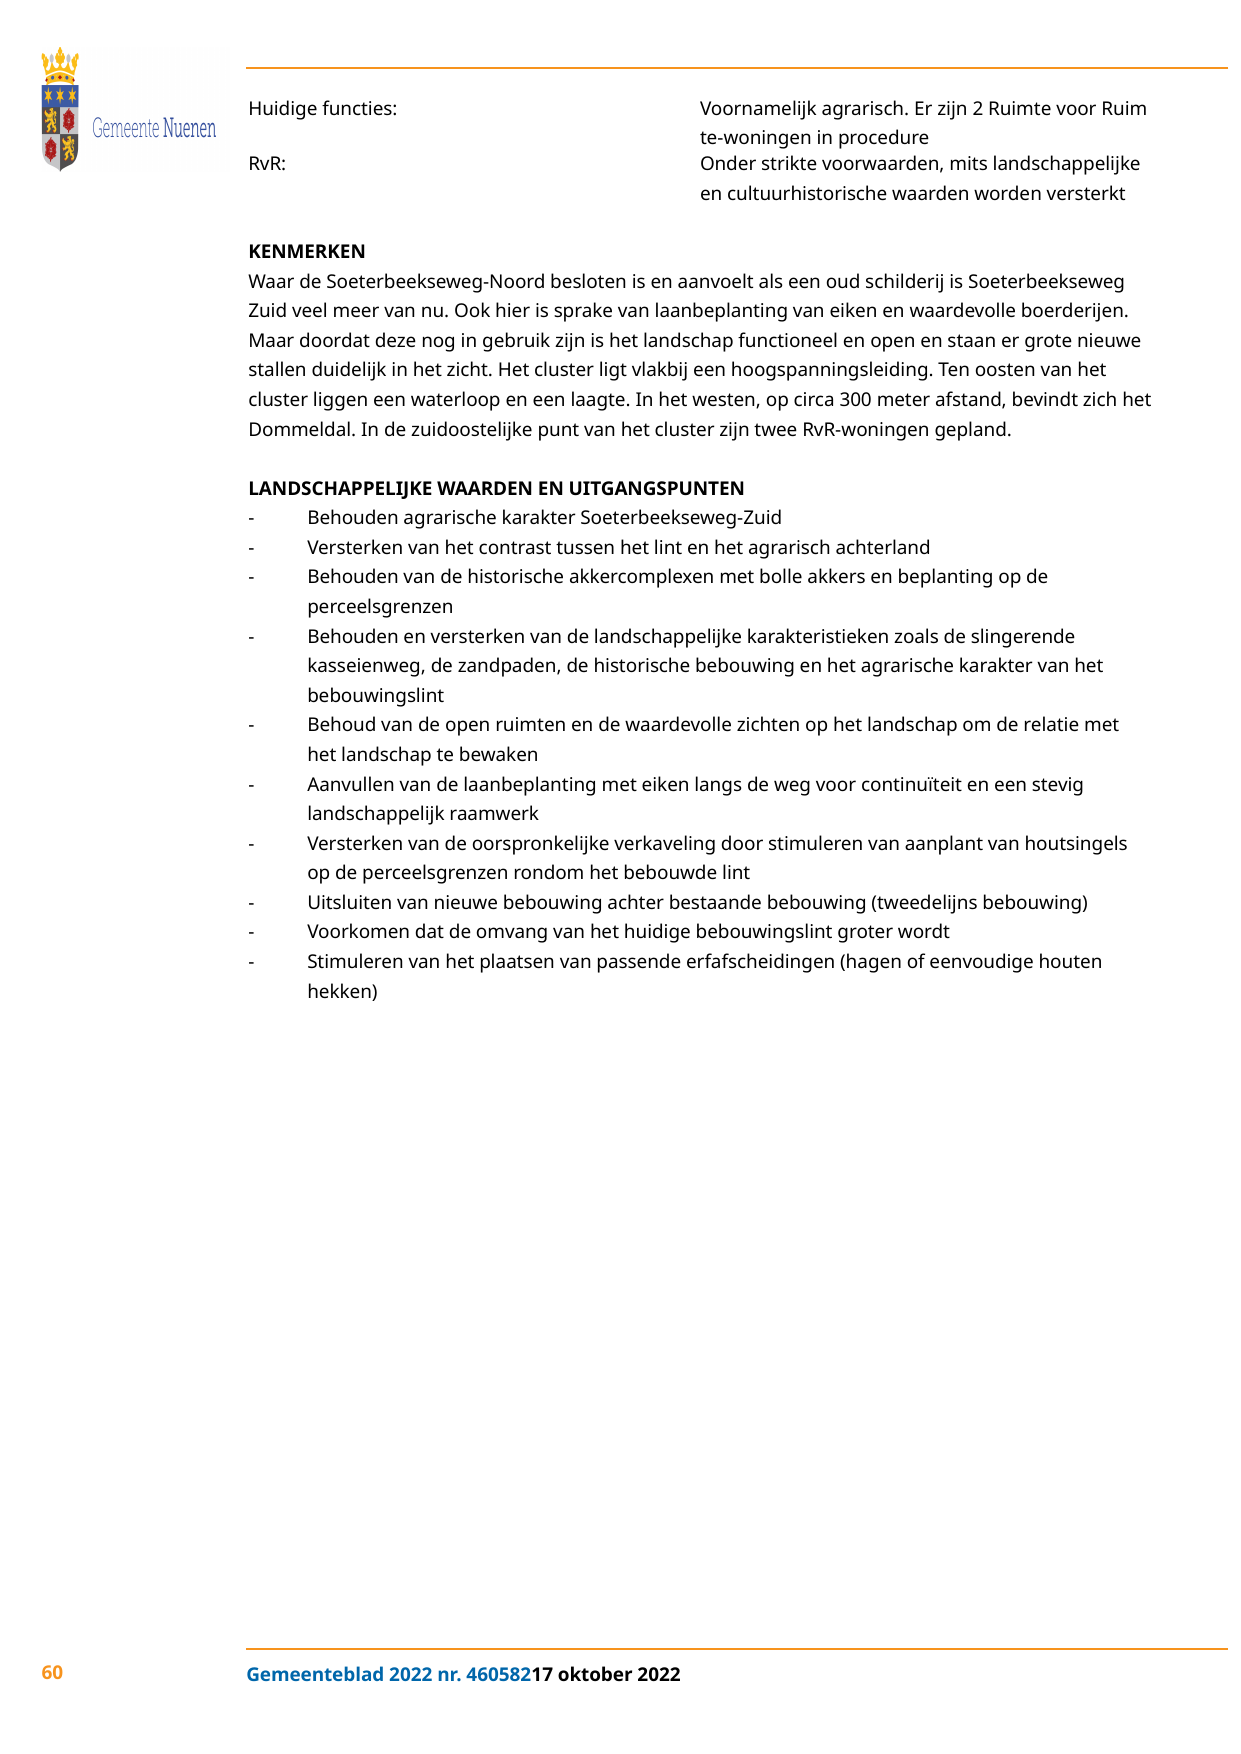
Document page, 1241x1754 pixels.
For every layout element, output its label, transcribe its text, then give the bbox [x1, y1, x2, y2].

table_cell Onder strikte voorwaarden, mits landschappelijke en cultuurhistorische waarden worden versterkt [700, 150, 1152, 205]
list Versterken van het contrast tussen het lint en het agrarisch achterland [248, 534, 1152, 560]
list Behouden en versterken van de landschappelijke karakteristieken zoals de slingerende kasseienweg, de zandpaden, de historische bebouwing en het agrarische karakter van het bebouwingslint [248, 623, 1152, 708]
text KENMERKEN [248, 238, 1152, 264]
list Behouden agrarische karakter Soeterbeekseweg-Zuid [248, 504, 1152, 530]
picture [41, 47, 231, 172]
table_cell RvR: [248, 150, 700, 205]
list Stimuleren van het plaatsen van passende erfafscheidingen (hagen of eenvoudige houten hekken) [248, 948, 1152, 1003]
list Behoud van de open ruimten en de waardevolle zichten op het landschap om de relatie met het landschap te bewaken [248, 712, 1152, 767]
list Versterken van de oorspronkelijke verkaveling door stimuleren van aanplant van houtsingels op de perceelsgrenzen rondom het bebouwde lint [248, 830, 1152, 885]
list Aanvullen van de laanbeplanting met eiken langs de weg voor continuïteit en een stevig landschappelijk raamwerk [248, 771, 1152, 826]
list Uitsluiten van nieuwe bebouwing achter bestaande bebouwing (tweedelijns bebouwing) [248, 889, 1152, 915]
table_cell Voornamelijk agrarisch. Er zijn 2 Ruimte voor Ruimte-woningen in procedure [700, 95, 1152, 150]
text Waar de Soeterbeekseweg-Noord besloten is en aanvoelt als een oud schilderij is Soeterbeekseweg Zuid veel meer van nu. Ook hier is sprake van laanbeplanting van eiken en waardevolle boerderijen. Maar doordat deze nog in gebruik zijn is het landschap functioneel en open en staan er grote nieuwe stallen duidelijk in het zicht. Het cluster ligt vlakbij een hoogspanningsleiding. Ten oosten van het cluster liggen een waterloop en een laagte. In het westen, op circa 300 meter afstand, bevindt zich het Dommeldal. In de zuidoostelijke punt van het cluster zijn twee RvR-woningen gepland. [248, 268, 1152, 441]
list Behouden van de historische akkercomplexen met bolle akkers en beplanting op de perceelsgrenzen [248, 564, 1152, 619]
text LANDSCHAPPELIJKE WAARDEN EN UITGANGSPUNTEN [248, 475, 1152, 501]
list Voorkomen dat de omvang van het huidige bebouwingslint groter wordt [248, 919, 1152, 944]
table_cell Huidige functies: [248, 95, 700, 150]
